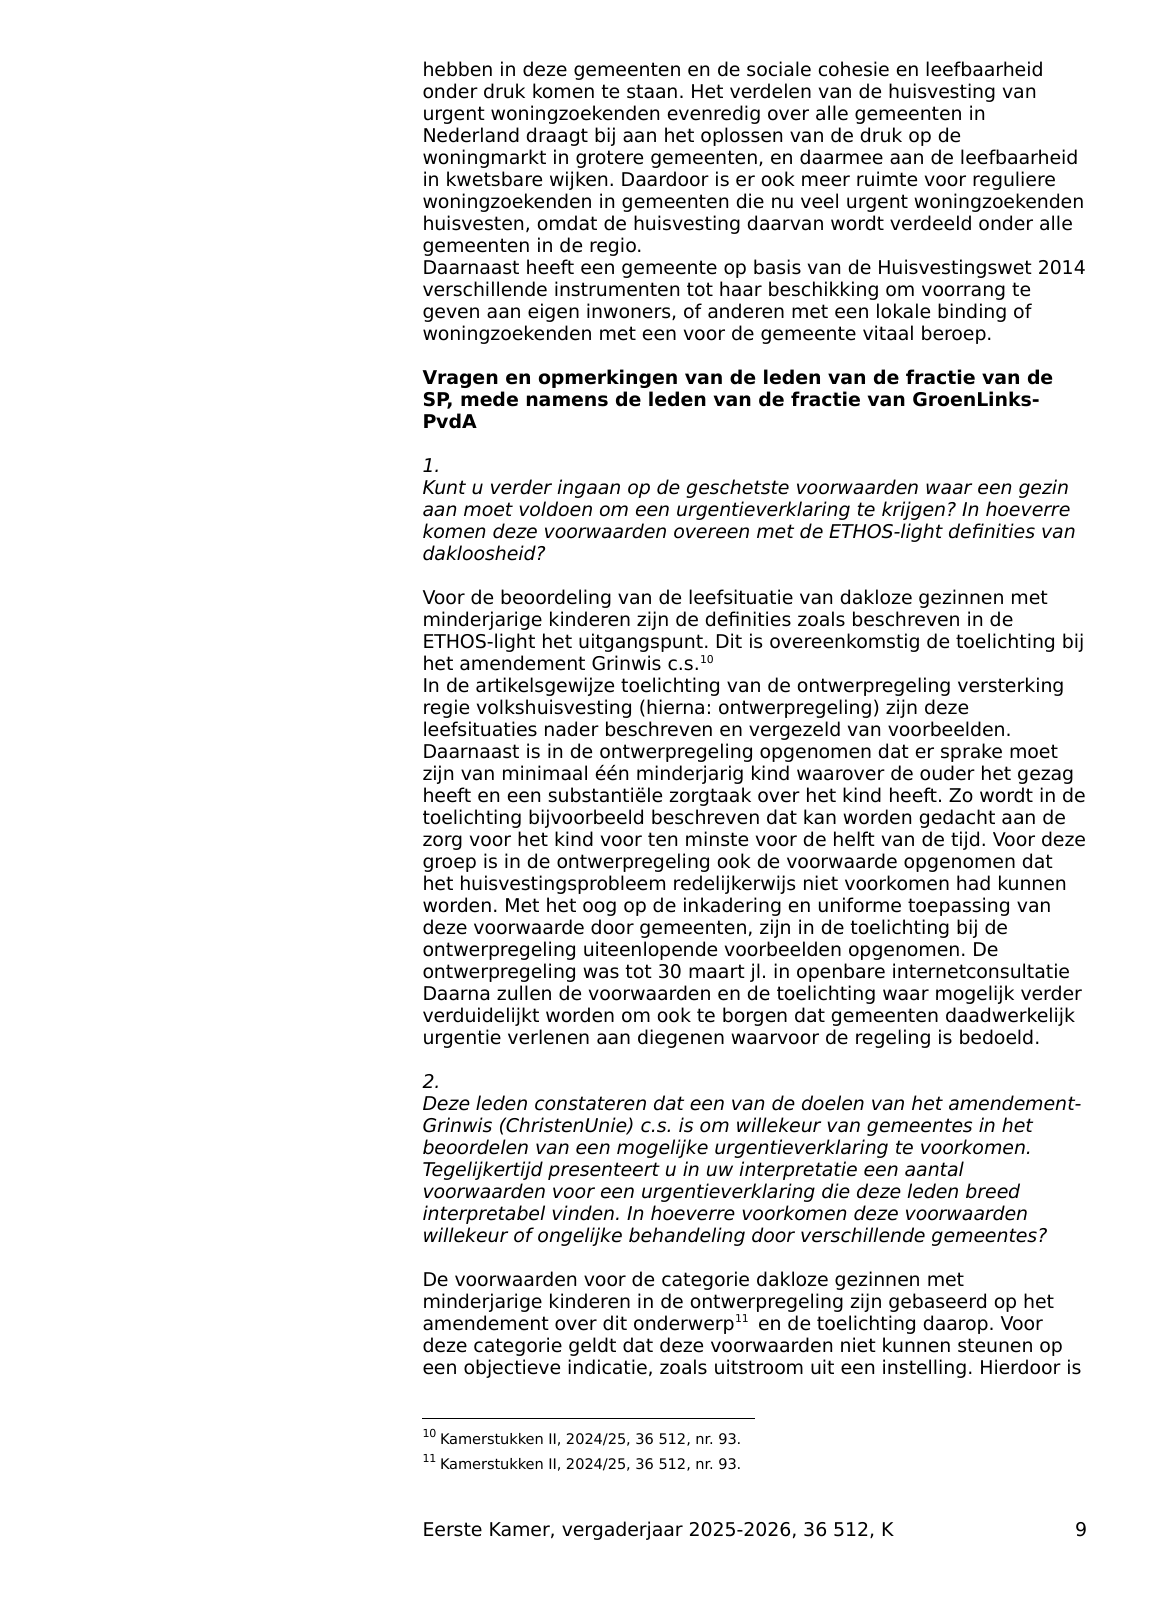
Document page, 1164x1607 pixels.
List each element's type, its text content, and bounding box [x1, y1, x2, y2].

text 1. [422, 455, 1087, 477]
text Kamerstukken II, 2024/25, 36 512, nr. 93. [422, 1452, 1087, 1474]
text In de artikelsgewijze toelichting van de ontwerpregeling versterking regie volkshuisvesting (hierna: ontwerpregeling) zijn deze leefsituaties nader beschreven en vergezeld van voorbeelden. Daarnaast is in de ontwerpregeling opgenomen dat er sprake moet zijn van minimaal één minderjarig kind waarover de ouder het gezag heeft en een substantiële zorgtaak over het kind heeft. Zo wordt in de toelichting bijvoorbeeld beschreven dat kan worden gedacht aan de zorg voor het kind voor ten minste voor de helft van de tijd. Voor deze groep is in de ontwerpregeling ook de voorwaarde opgenomen dat het huisvestingsprobleem redelijkerwijs niet voorkomen had kunnen worden. Met het oog op de inkadering en uniforme toepassing van deze voorwaarde door gemeenten, zijn in de toelichting bij de ontwerpregeling uiteenlopende voorbeelden opgenomen. De ontwerpregeling was tot 30 maart jl. in openbare internetconsultatie Daarna zullen de voorwaarden en de toelichting waar mogelijk verder verduidelijkt worden om ook te borgen dat gemeenten daadwerkelijk urgentie verlenen aan diegenen waarvoor de regeling is bedoeld. [422, 675, 1087, 1049]
text hebben in deze gemeenten en de sociale cohesie en leefbaarheid onder druk komen te staan. Het verdelen van de huisvesting van urgent woningzoekenden evenredig over alle gemeenten in Nederland draagt bij aan het oplossen van de druk op de woningmarkt in grotere gemeenten, en daarmee aan de leefbaarheid in kwetsbare wijken. Daardoor is er ook meer ruimte voor reguliere woningzoekenden in gemeenten die nu veel urgent woningzoekenden huisvesten, omdat de huisvesting daarvan wordt verdeeld onder alle gemeenten in de regio. [422, 59, 1087, 257]
text Daarnaast heeft een gemeente op basis van de Huisvestingswet 2014 verschillende instrumenten tot haar beschikking om voorrang te geven aan eigen inwoners, of anderen met een lokale binding of woningzoekenden met een voor de gemeente vitaal beroep. [422, 257, 1087, 345]
text Voor de beoordeling van de leefsituatie van dakloze gezinnen met minderjarige kinderen zijn de definities zoals beschreven in de ETHOS-light het uitgangspunt. Dit is overeenkomstig de toelichting bij het amendement Grinwis c.s. [422, 587, 1087, 675]
subtitle Vragen en opmerkingen van de leden van de fractie van de SP, mede namens de leden van de fractie van GroenLinks-PvdA [422, 367, 1087, 433]
text De voorwaarden voor de categorie dakloze gezinnen met minderjarige kinderen in de ontwerpregeling zijn gebaseerd op het amendement over dit onderwerp en de toelichting daarop. Voor deze categorie geldt dat deze voorwaarden niet kunnen steunen op een objectieve indicatie, zoals uitstroom uit een instelling. Hierdoor is [422, 1269, 1087, 1379]
text Kunt u verder ingaan op de geschetste voorwaarden waar een gezin aan moet voldoen om een urgentieverklaring te krijgen? In hoeverre komen deze voorwaarden overeen met de ETHOS-light definities van dakloosheid? [422, 477, 1087, 565]
text Deze leden constateren dat een van de doelen van het amendement-Grinwis (ChristenUnie) c.s. is om willekeur van gemeentes in het beoordelen van een mogelijke urgentieverklaring te voorkomen. Tegelijkertijd presenteert u in uw interpretatie een aantal voorwaarden voor een urgentieverklaring die deze leden breed interpretabel vinden. In hoeverre voorkomen deze voorwaarden willekeur of ongelijke behandeling door verschillende gemeentes? [422, 1093, 1087, 1247]
text Kamerstukken II, 2024/25, 36 512, nr. 93. [422, 1427, 1087, 1449]
text 2. [422, 1071, 1087, 1093]
